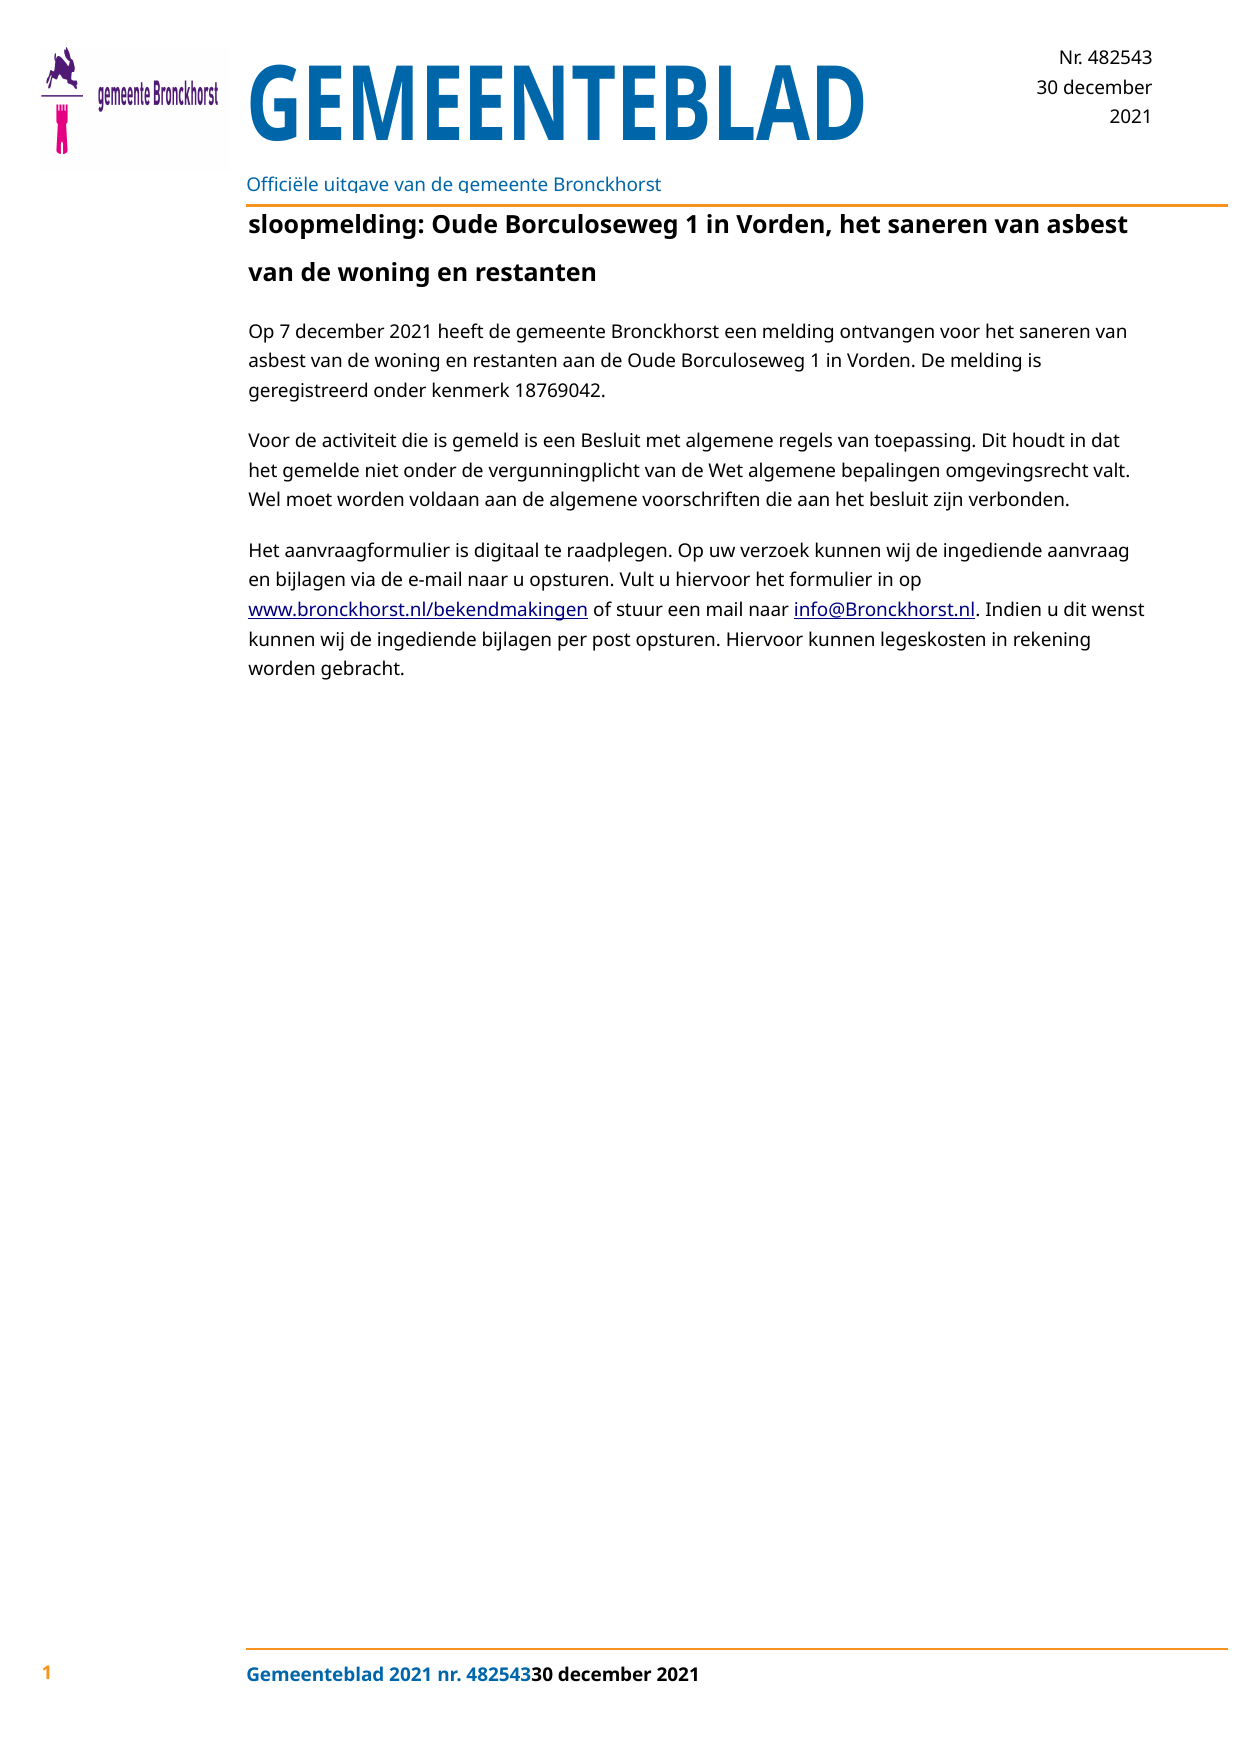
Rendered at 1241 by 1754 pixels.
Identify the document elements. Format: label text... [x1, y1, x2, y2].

picture [41, 47, 231, 172]
text Het aanvraagformulier is digitaal te raadplegen. Op uw verzoek kunnen wij de ingediende aanvraag en bijlagen via de e-mail naar u opsturen. Vult u hiervoor het formulier in op www.bronckhorst.nl/bekendmakingen of stuur een mail naar info@Bronckhorst.nl. Indien u dit wenst kunnen wij de ingediende bijlagen per post opsturen. Hiervoor kunnen legeskosten in rekening worden gebracht. [248, 537, 1152, 681]
text sloopmelding: Oude Borculoseweg 1 in Vorden, het saneren van asbest van de woning en restanten [248, 207, 1152, 288]
text Voor de activiteit die is gemeld is een Besluit met algemene regels van toepassing. Dit houdt in dat het gemelde niet onder de vergunningplicht van de Wet algemene bepalingen omgevingsrecht valt. Wel moet worden voldaan aan de algemene voorschriften die aan het besluit zijn verbonden. [248, 427, 1152, 512]
text Op 7 december 2021 heeft de gemeente Bronckhorst een melding ontvangen voor het saneren van asbest van de woning en restanten aan de Oude Borculoseweg 1 in Vorden. De melding is geregistreerd onder kenmerk 18769042. [248, 318, 1152, 403]
